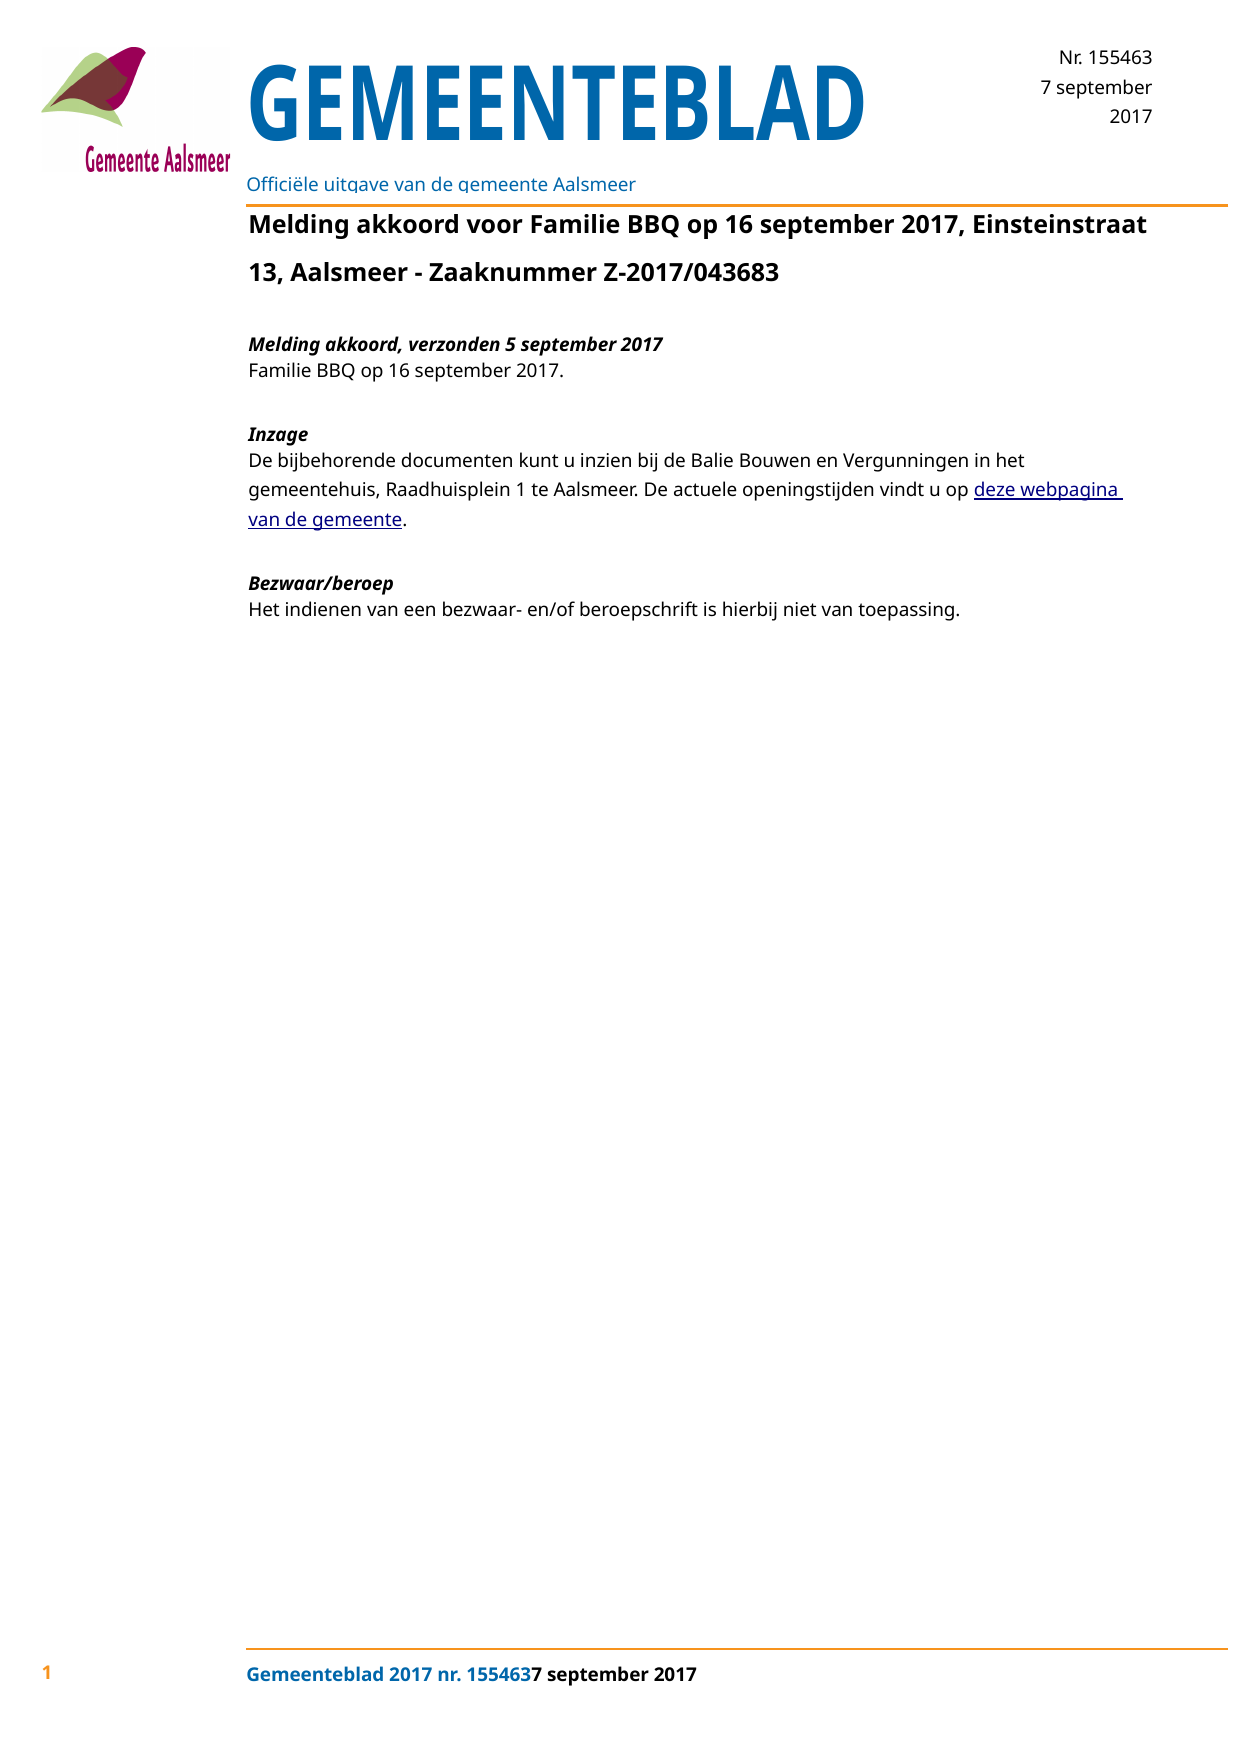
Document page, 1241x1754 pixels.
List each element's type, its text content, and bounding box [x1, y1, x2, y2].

text Het indienen van een bezwaar- en/of beroepschrift is hierbij niet van toepassing. [248, 596, 1152, 621]
text Bezwaar/beroep [248, 570, 1152, 596]
picture [41, 47, 231, 172]
text De bijbehorende documenten kunt u inzien bij de Balie Bouwen en Vergunningen in het gemeentehuis, Raadhuisplein 1 te Aalsmeer. De actuele openingstijden vindt u op deze webpagina van de gemeente. [248, 447, 1152, 532]
text Melding akkoord voor Familie BBQ op 16 september 2017, Einsteinstraat 13, Aalsmeer - Zaaknummer Z-2017/043683 [248, 207, 1152, 288]
text Melding akkoord, verzonden 5 september 2017 [248, 331, 1152, 357]
text Inzage [248, 421, 1152, 447]
text Familie BBQ op 16 september 2017. [248, 357, 1152, 383]
